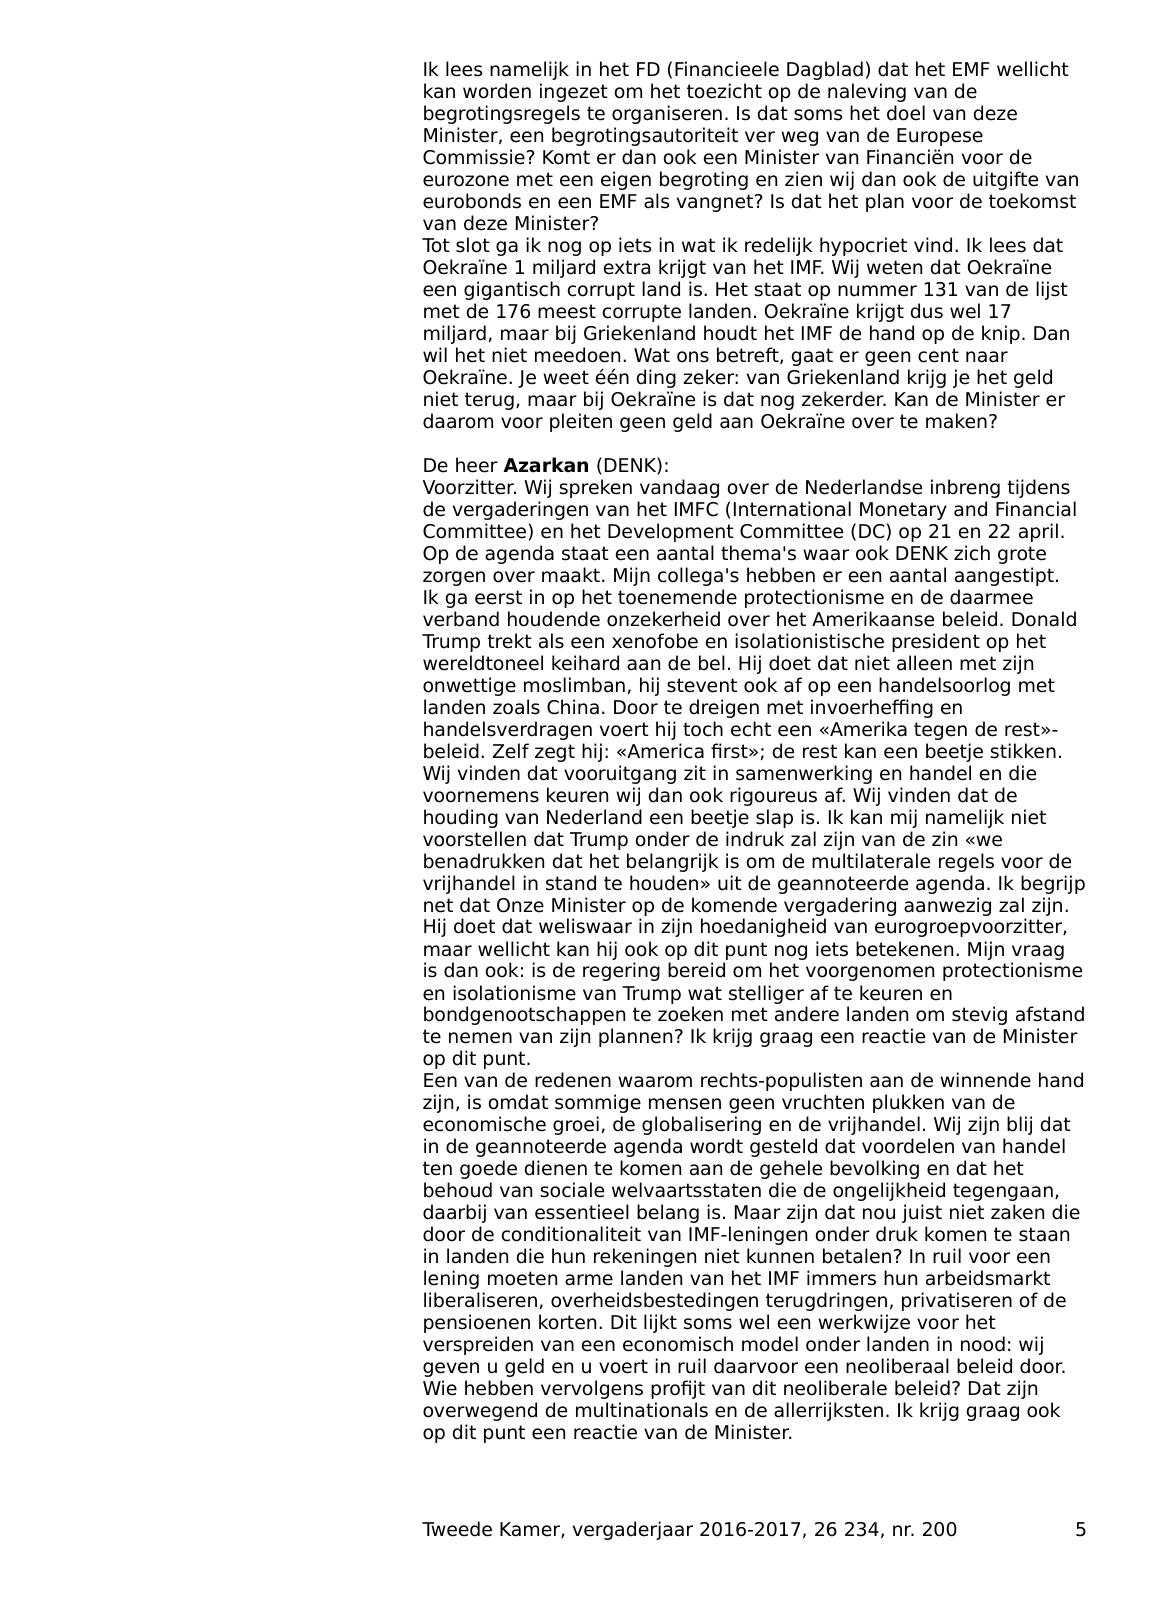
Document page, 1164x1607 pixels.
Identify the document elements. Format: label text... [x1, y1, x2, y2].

text Tot slot ga ik nog op iets in wat ik redelijk hypocriet vind. Ik lees dat Oekraïne 1 miljard extra krijgt van het IMF. Wij weten dat Oekraïne een gigantisch corrupt land is. Het staat op nummer 131 van de lijst met de 176 meest corrupte landen. Oekraïne krijgt dus wel 17 miljard, maar bij Griekenland houdt het IMF de hand op de knip. Dan wil het niet meedoen. Wat ons betreft, gaat er geen cent naar Oekraïne. Je weet één ding zeker: van Griekenland krijg je het geld niet terug, maar bij Oekraïne is dat nog zekerder. Kan de Minister er daarom voor pleiten geen geld aan Oekraïne over te maken? [422, 235, 1087, 433]
text De heer Azarkan (DENK): [422, 455, 1087, 477]
text Ik ga eerst in op het toenemende protectionisme en de daarmee verband houdende onzekerheid over het Amerikaanse beleid. Donald Trump trekt als een xenofobe en isolationistische president op het wereldtoneel keihard aan de bel. Hij doet dat niet alleen met zijn onwettige moslimban, hij stevent ook af op een handelsoorlog met landen zoals China. Door te dreigen met invoerheffing en handelsverdragen voert hij toch echt een «Amerika tegen de rest»-beleid. Zelf zegt hij: «America first»; de rest kan een beetje stikken. Wij vinden dat vooruitgang zit in samenwerking en handel en die voornemens keuren wij dan ook rigoureus af. Wij vinden dat de houding van Nederland een beetje slap is. Ik kan mij namelijk niet voorstellen dat Trump onder de indruk zal zijn van de zin «we benadrukken dat het belangrijk is om de multilaterale regels voor de vrijhandel in stand te houden» uit de geannoteerde agenda. Ik begrijp net dat Onze Minister op de komende vergadering aanwezig zal zijn. Hij doet dat weliswaar in zijn hoedanigheid van eurogroepvoorzitter, maar wellicht kan hij ook op dit punt nog iets betekenen. Mijn vraag is dan ook: is de regering bereid om het voorgenomen protectionisme en isolationisme van Trump wat stelliger af te keuren en bondgenootschappen te zoeken met andere landen om stevig afstand te nemen van zijn plannen? Ik krijg graag een reactie van de Minister op dit punt. [422, 587, 1087, 1070]
text Ik lees namelijk in het FD (Financieele Dagblad) dat het EMF wellicht kan worden ingezet om het toezicht op de naleving van de begrotingsregels te organiseren. Is dat soms het doel van deze Minister, een begrotingsautoriteit ver weg van de Europese Commissie? Komt er dan ook een Minister van Financiën voor de eurozone met een eigen begroting en zien wij dan ook de uitgifte van eurobonds en een EMF als vangnet? Is dat het plan voor de toekomst van deze Minister? [422, 59, 1087, 235]
text Een van de redenen waarom rechts-populisten aan de winnende hand zijn, is omdat sommige mensen geen vruchten plukken van de economische groei, de globalisering en de vrijhandel. Wij zijn blij dat in de geannoteerde agenda wordt gesteld dat voordelen van handel ten goede dienen te komen aan de gehele bevolking en dat het behoud van sociale welvaartsstaten die de ongelijkheid tegengaan, daarbij van essentieel belang is. Maar zijn dat nou juist niet zaken die door de conditionaliteit van IMF-leningen onder druk komen te staan in landen die hun rekeningen niet kunnen betalen? In ruil voor een lening moeten arme landen van het IMF immers hun arbeidsmarkt liberaliseren, overheidsbestedingen terugdringen, privatiseren of de pensioenen korten. Dit lijkt soms wel een werkwijze voor het verspreiden van een economisch model onder landen in nood: wij geven u geld en u voert in ruil daarvoor een neoliberaal beleid door. Wie hebben vervolgens profijt van dit neoliberale beleid? Dat zijn overwegend de multinationals en de allerrijksten. Ik krijg graag ook op dit punt een reactie van de Minister. [422, 1070, 1087, 1444]
text Voorzitter. Wij spreken vandaag over de Nederlandse inbreng tijdens de vergaderingen van het IMFC (International Monetary and Financial Committee) en het Development Committee (DC) op 21 en 22 april. Op de agenda staat een aantal thema's waar ook DENK zich grote zorgen over maakt. Mijn collega's hebben er een aantal aangestipt. [422, 477, 1087, 587]
